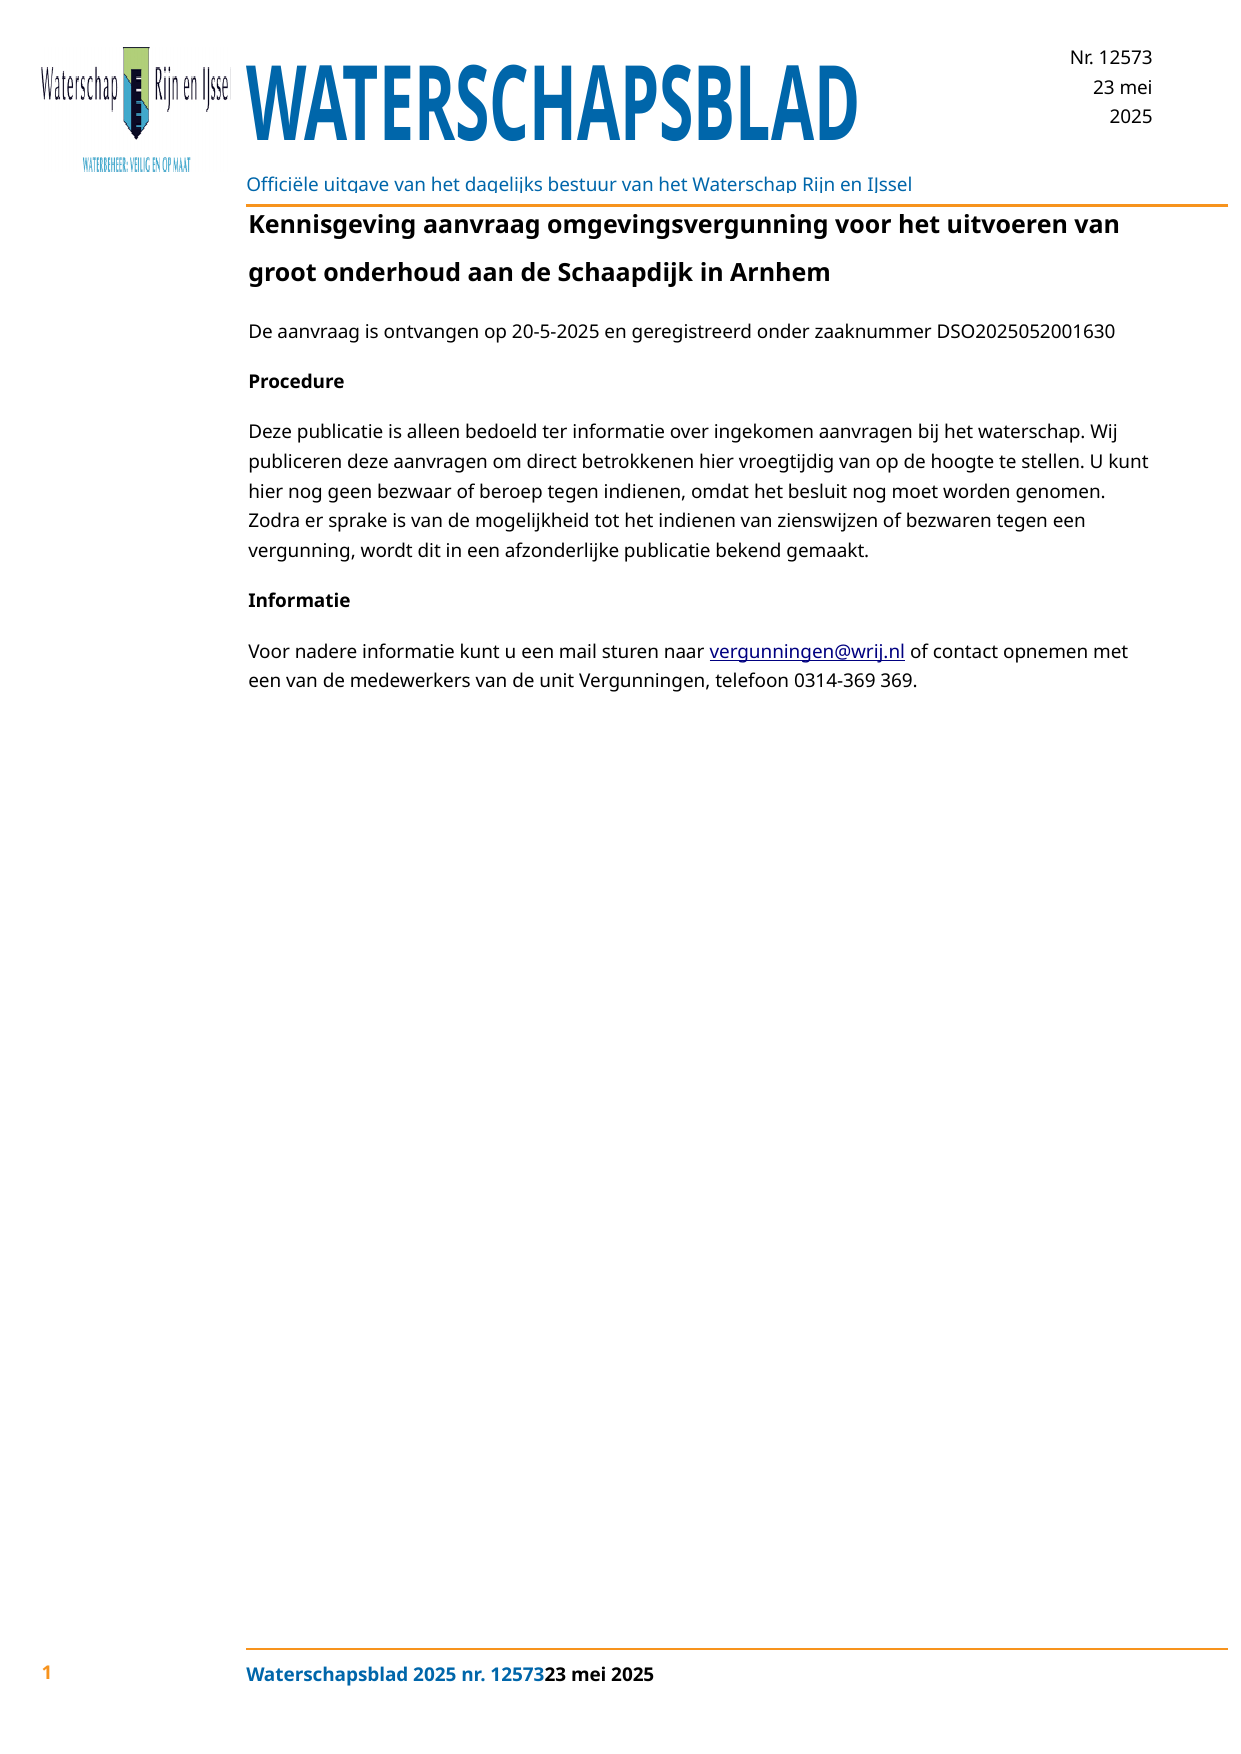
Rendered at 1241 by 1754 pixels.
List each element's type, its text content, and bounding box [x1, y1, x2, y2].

text Kennisgeving aanvraag omgevingsvergunning voor het uitvoeren van groot onderhoud aan de Schaapdijk in Arnhem [248, 207, 1152, 288]
picture [41, 47, 231, 172]
text Informatie [248, 587, 1152, 613]
text Voor nadere informatie kunt u een mail sturen naar vergunningen@wrij.nl of contact opnemen met een van de medewerkers van de unit Vergunningen, telefoon 0314-369 369. [248, 638, 1152, 693]
text Procedure [248, 368, 1152, 394]
text Deze publicatie is alleen bedoeld ter informatie over ingekomen aanvragen bij het waterschap. Wij publiceren deze aanvragen om direct betrokkenen hier vroegtijdig van op de hoogte te stellen. U kunt hier nog geen bezwaar of beroep tegen indienen, omdat het besluit nog moet worden genomen. Zodra er sprake is van de mogelijkheid tot het indienen van zienswijzen of bezwaren tegen een vergunning, wordt dit in een afzonderlijke publicatie bekend gemaakt. [248, 419, 1152, 563]
text De aanvraag is ontvangen op 20-5-2025 en geregistreerd onder zaaknummer DSO2025052001630 [248, 318, 1152, 344]
